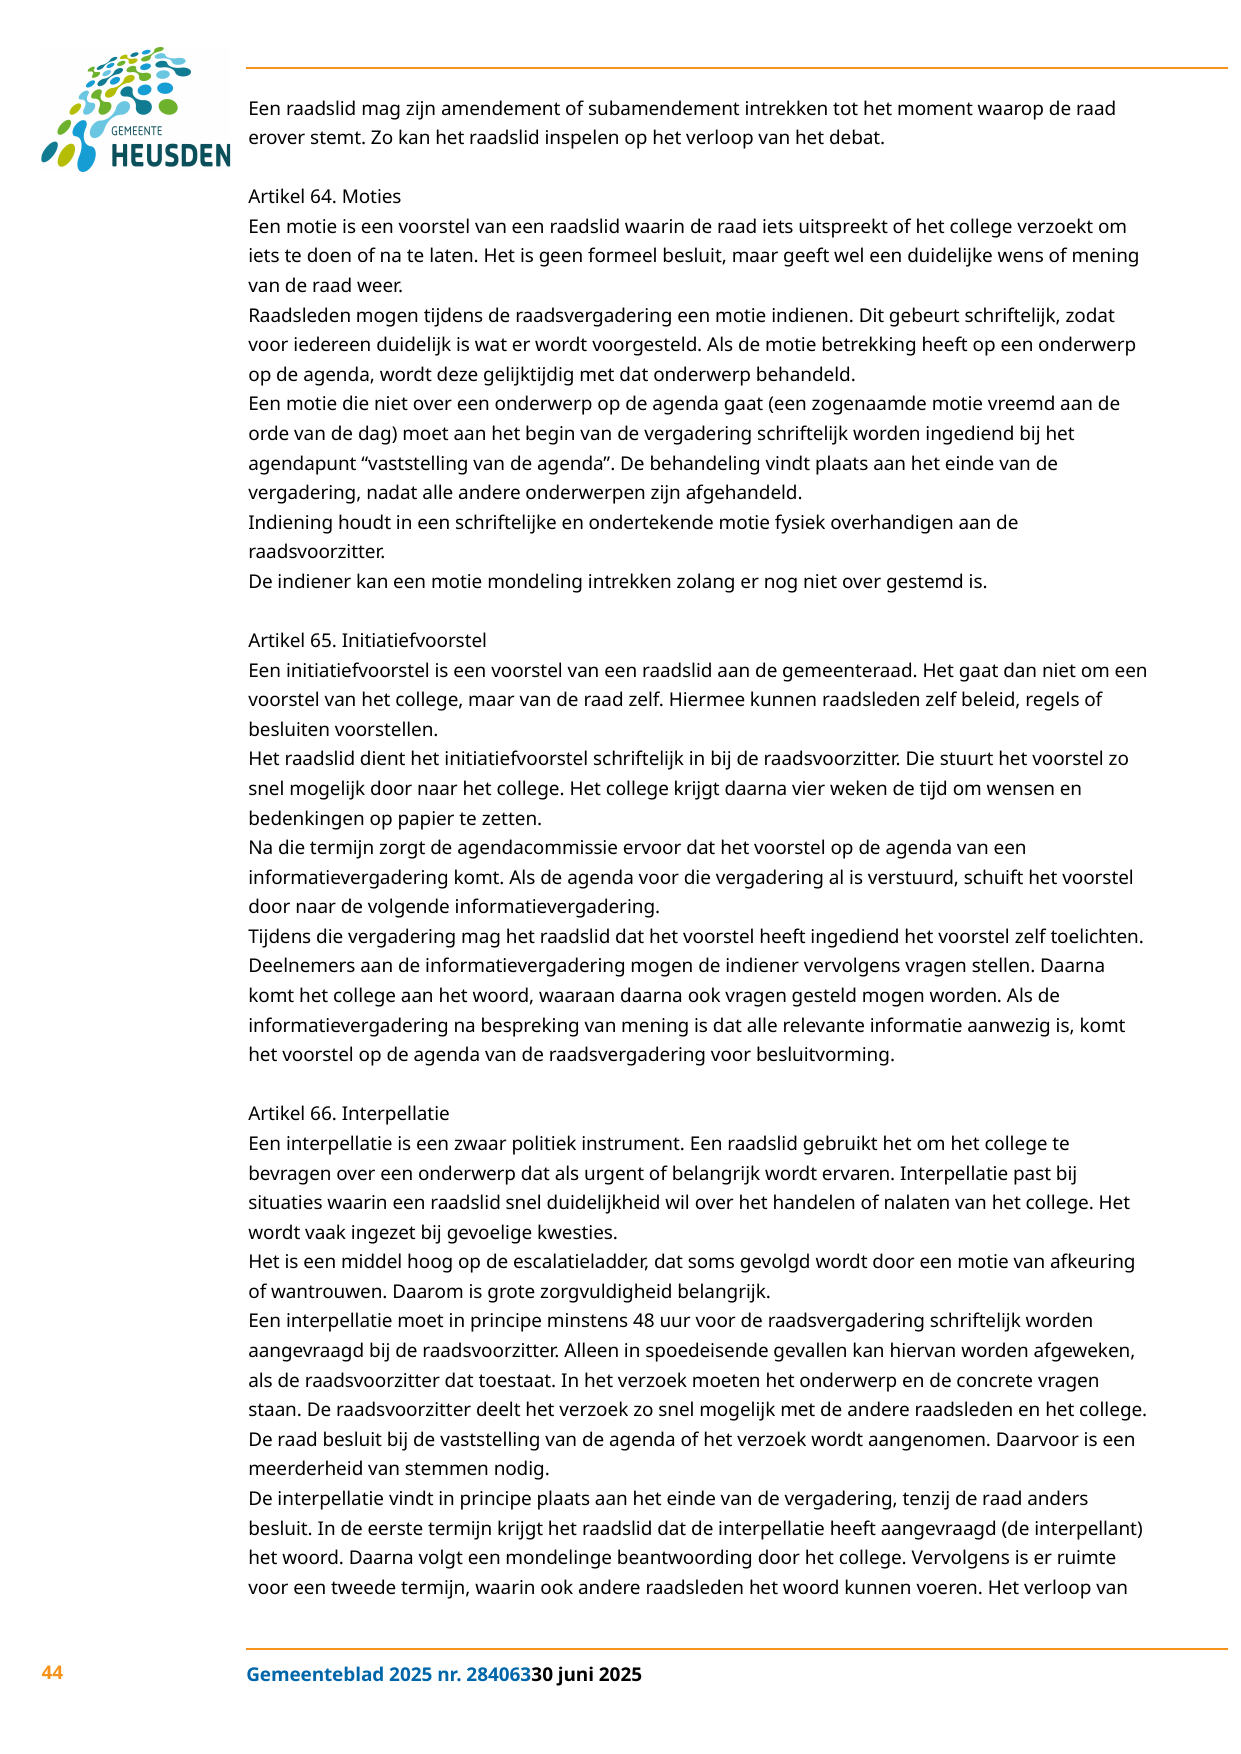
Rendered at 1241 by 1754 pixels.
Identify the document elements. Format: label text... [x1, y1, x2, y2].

text Een initiatiefvoorstel is een voorstel van een raadslid aan de gemeenteraad. Het gaat dan niet om een voorstel van het college, maar van de raad zelf. Hiermee kunnen raadsleden zelf beleid, regels of besluiten voorstellen. [248, 657, 1152, 742]
text Artikel 64. Moties [248, 183, 1152, 209]
text Een interpellatie moet in principe minstens 48 uur voor de raadsvergadering schriftelijk worden aangevraagd bij de raadsvoorzitter. Alleen in spoedeisende gevallen kan hiervan worden afgeweken, als de raadsvoorzitter dat toestaat. In het verzoek moeten het onderwerp en de concrete vragen staan. De raadsvoorzitter deelt het verzoek zo snel mogelijk met de andere raadsleden en het college. [248, 1308, 1152, 1422]
text Een raadslid mag zijn amendement of subamendement intrekken tot het moment waarop de raad erover stemt. Zo kan het raadslid inspelen op het verloop van het debat. [248, 95, 1152, 150]
text Een interpellatie is een zwaar politiek instrument. Een raadslid gebruikt het om het college te bevragen over een onderwerp dat als urgent of belangrijk wordt ervaren. Interpellatie past bij situaties waarin een raadslid snel duidelijkheid wil over het handelen of nalaten van het college. Het wordt vaak ingezet bij gevoelige kwesties. [248, 1130, 1152, 1245]
text Een motie die niet over een onderwerp op de agenda gaat (een zogenaamde motie vreemd aan de orde van de dag) moet aan het begin van de vergadering schriftelijk worden ingediend bij het agendapunt “vaststelling van de agenda”. De behandeling vindt plaats aan het einde van de vergadering, nadat alle andere onderwerpen zijn afgehandeld. [248, 391, 1152, 505]
text Het is een middel hoog op de escalatieladder, dat soms gevolgd wordt door een motie van afkeuring of wantrouwen. Daarom is grote zorgvuldigheid belangrijk. [248, 1248, 1152, 1304]
text De raad besluit bij de vaststelling van de agenda of het verzoek wordt aangenomen. Daarvoor is een meerderheid van stemmen nodig. [248, 1426, 1152, 1481]
text Tijdens die vergadering mag het raadslid dat het voorstel heeft ingediend het voorstel zelf toelichten. Deelnemers aan de informatievergadering mogen de indiener vervolgens vragen stellen. Daarna komt het college aan het woord, waaraan daarna ook vragen gesteld mogen worden. Als de informatievergadering na bespreking van mening is dat alle relevante informatie aanwezig is, komt het voorstel op de agenda van de raadsvergadering voor besluitvorming. [248, 923, 1152, 1067]
text Indiening houdt in een schriftelijke en ondertekende motie fysiek overhandigen aan de raadsvoorzitter. [248, 509, 1152, 564]
text De indiener kan een motie mondeling intrekken zolang er nog niet over gestemd is. [248, 568, 1152, 594]
text Het raadslid dient het initiatiefvoorstel schriftelijk in bij de raadsvoorzitter. Die stuurt het voorstel zo snel mogelijk door naar het college. Het college krijgt daarna vier weken de tijd om wensen en bedenkingen op papier te zetten. [248, 746, 1152, 831]
text Een motie is een voorstel van een raadslid waarin de raad iets uitspreekt of het college verzoekt om iets te doen of na te laten. Het is geen formeel besluit, maar geeft wel een duidelijke wens of mening van de raad weer. [248, 213, 1152, 298]
text De interpellatie vindt in principe plaats aan het einde van de vergadering, tenzij de raad anders besluit. In de eerste termijn krijgt het raadslid dat de interpellatie heeft aangevraagd (de interpellant) het woord. Daarna volgt een mondelinge beantwoording door het college. Vervolgens is er ruimte voor een tweede termijn, waarin ook andere raadsleden het woord kunnen voeren. Het verloop van [248, 1485, 1152, 1600]
text Artikel 66. Interpellatie [248, 1101, 1152, 1126]
text Na die termijn zorgt de agendacommissie ervoor dat het voorstel op de agenda van een informatievergadering komt. Als de agenda voor die vergadering al is verstuurd, schuift het voorstel door naar de volgende informatievergadering. [248, 834, 1152, 919]
text Artikel 65. Initiatiefvoorstel [248, 627, 1152, 653]
picture [41, 47, 231, 172]
text Raadsleden mogen tijdens de raadsvergadering een motie indienen. Dit gebeurt schriftelijk, zodat voor iedereen duidelijk is wat er wordt voorgesteld. Als de motie betrekking heeft op een onderwerp op de agenda, wordt deze gelijktijdig met dat onderwerp behandeld. [248, 302, 1152, 387]
